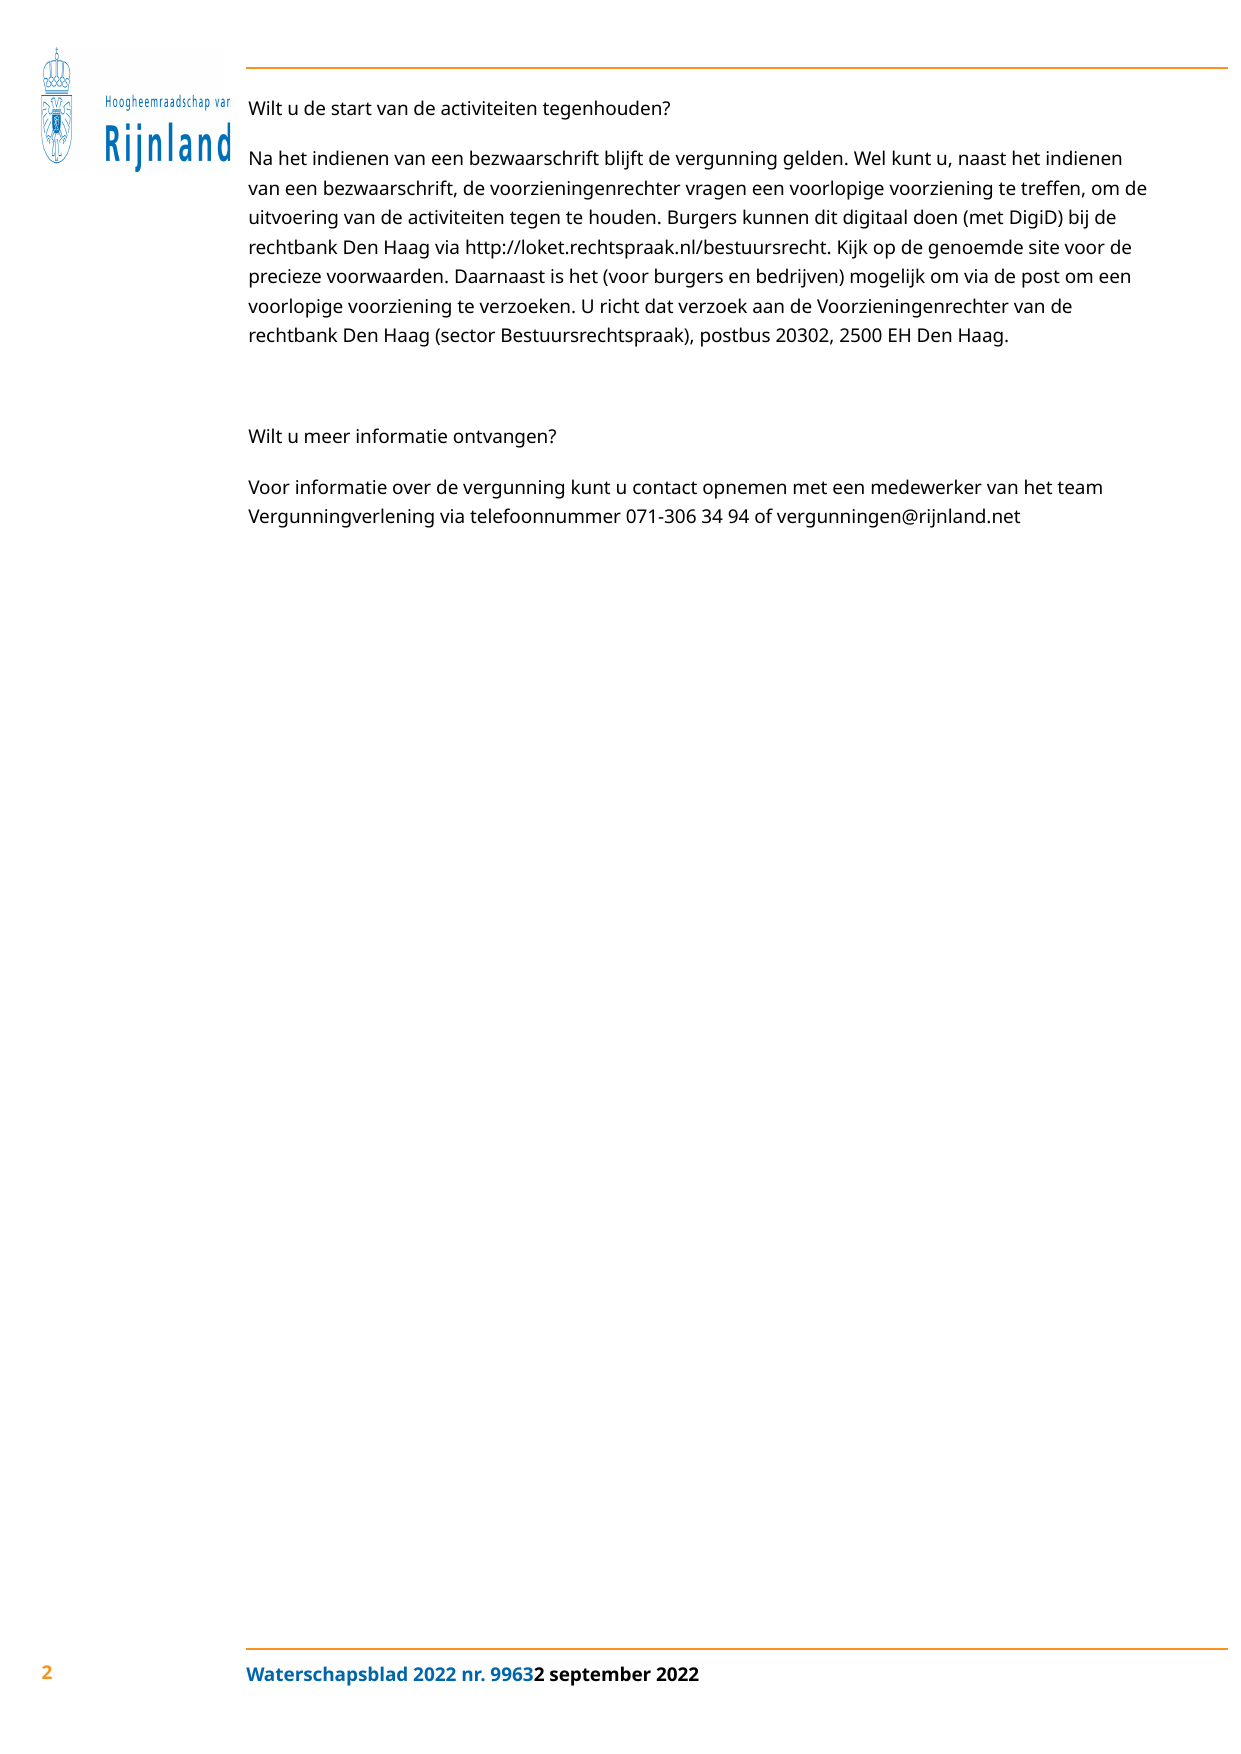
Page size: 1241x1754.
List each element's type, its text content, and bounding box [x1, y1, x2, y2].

picture [41, 47, 231, 172]
text Na het indienen van een bezwaarschrift blijft de vergunning gelden. Wel kunt u, naast het indienen van een bezwaarschrift, de voorzieningenrechter vragen een voorlopige voorziening te treffen, om de uitvoering van de activiteiten tegen te houden. Burgers kunnen dit digitaal doen (met DigiD) bij de rechtbank Den Haag via http://loket.rechtspraak.nl/bestuursrecht. Kijk op de genoemde site voor de precieze voorwaarden. Daarnaast is het (voor burgers en bedrijven) mogelijk om via de post om een voorlopige voorziening te verzoeken. U richt dat verzoek aan de Voorzieningenrechter van de rechtbank Den Haag (sector Bestuursrechtspraak), postbus 20302, 2500 EH Den Haag. [248, 145, 1152, 348]
text Voor informatie over de vergunning kunt u contact opnemen met een medewerker van het team Vergunningverlening via telefoonnummer 071-306 34 94 of vergunningen@rijnland.net [248, 474, 1152, 529]
text Wilt u de start van de activiteiten tegenhouden? [248, 95, 1152, 121]
text Wilt u meer informatie ontvangen? [248, 423, 1152, 449]
